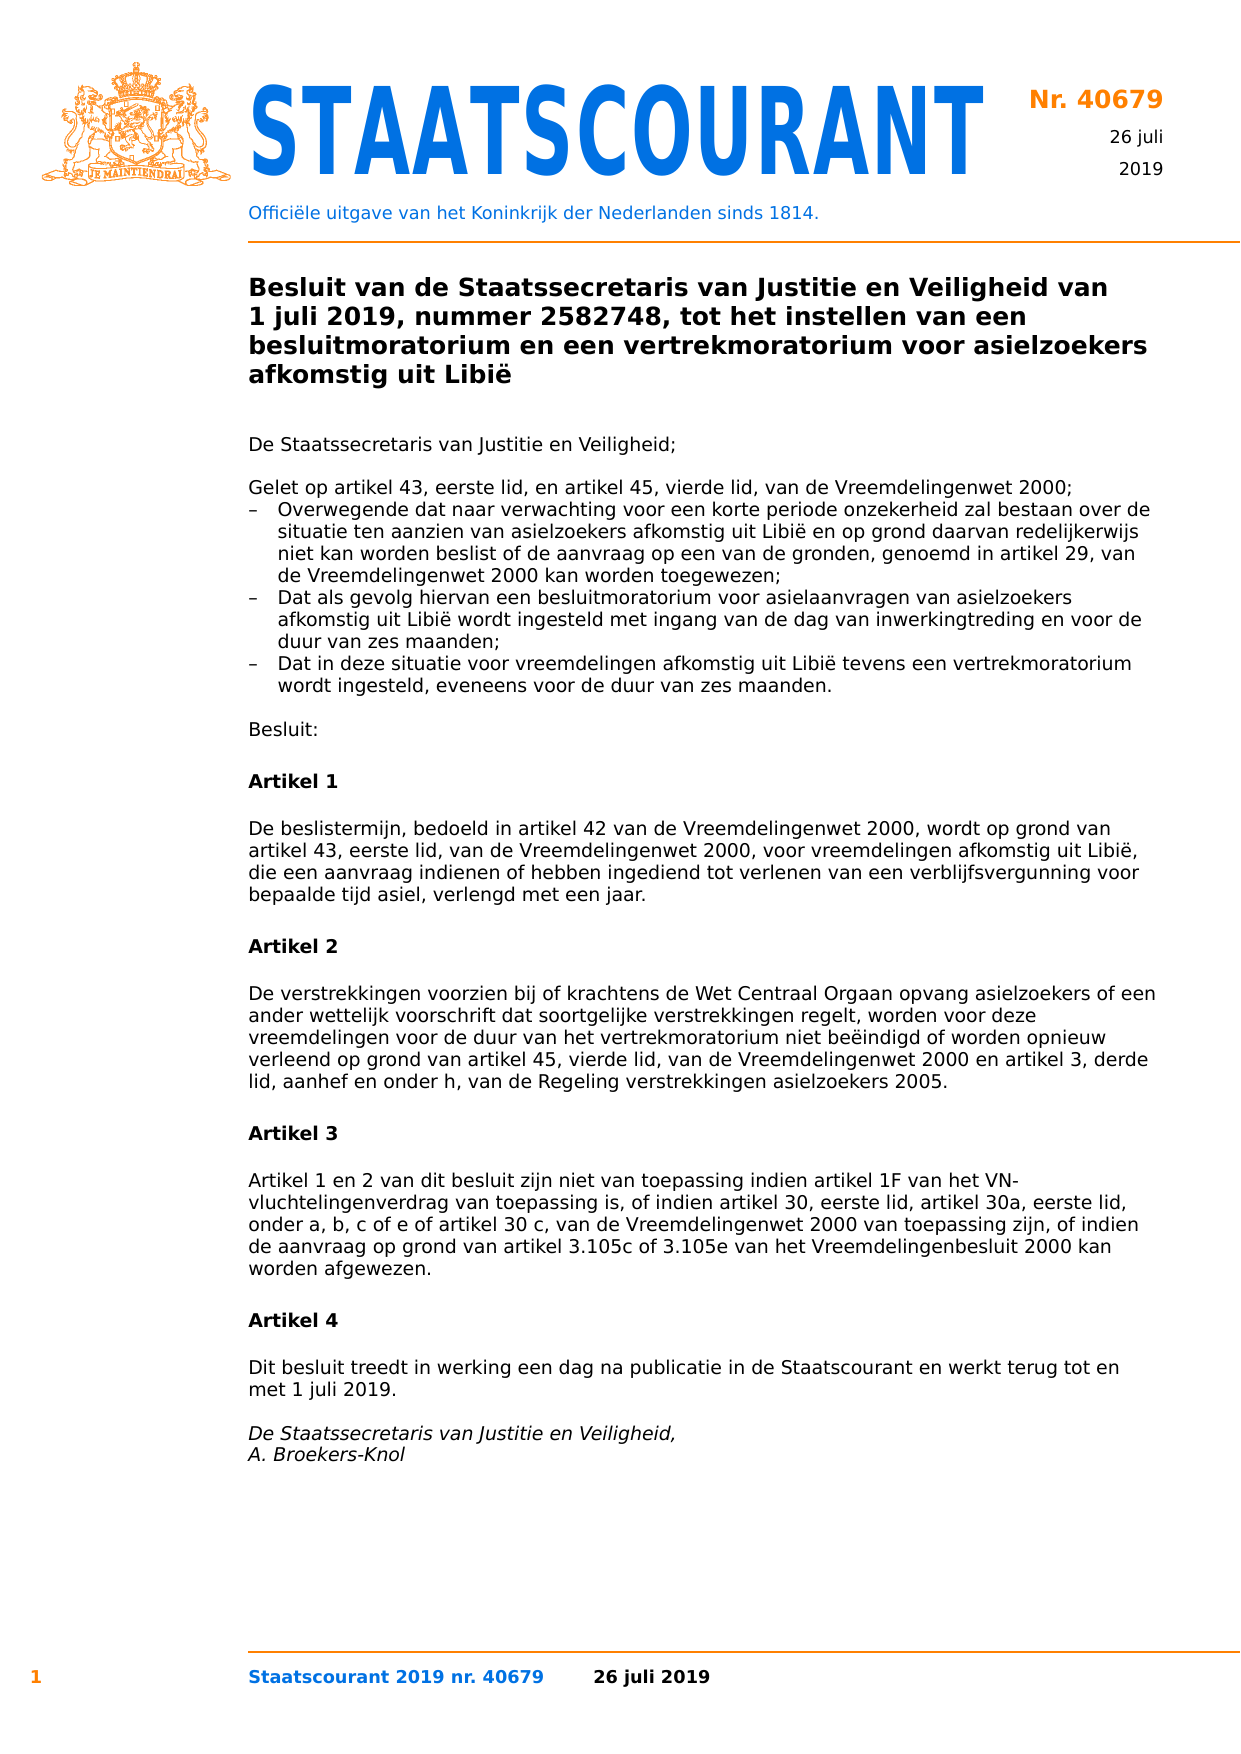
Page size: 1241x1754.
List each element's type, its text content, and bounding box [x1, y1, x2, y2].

text Artikel 1 en 2 van dit besluit zijn niet van toepassing indien artikel 1F van het VN-vluchtelingenverdrag van toepassing is, of indien artikel 30, eerste lid, artikel 30a, eerste lid, onder a, b, c of e of artikel 30 c, van de Vreemdelingenwet 2000 van toepassing zijn, of indien de aanvraag op grond van artikel 3.105c of 3.105e van het Vreemdelingenbesluit 2000 kan worden afgewezen. [248, 1170, 1163, 1279]
text De verstrekkingen voorzien bij of krachtens de Wet Centraal Orgaan opvang asielzoekers of een ander wettelijk voorschrift dat soortgelijke verstrekkingen regelt, worden voor deze vreemdelingen voor de duur van het vertrekmoratorium niet beëindigd of worden opnieuw verleend op grond van artikel 45, vierde lid, van de Vreemdelingenwet 2000 en artikel 3, derde lid, aanhef en onder h, van de Regeling verstrekkingen asielzoekers 2005. [248, 983, 1163, 1093]
subtitle Artikel 3 [248, 1123, 1163, 1145]
table_cell 2019 [998, 153, 1240, 203]
table_header Nr. 40679 [998, 62, 1240, 121]
table_cell Officiële uitgave van het Koninkrijk der Nederlanden sinds 1814. [248, 203, 1240, 241]
text De beslistermijn, bedoeld in artikel 42 van de Vreemdelingenwet 2000, wordt op grond van artikel 43, eerste lid, van de Vreemdelingenwet 2000, voor vreemdelingen afkomstig uit Libië, die een aanvraag indienen of hebben ingediend tot verlenen van een verblijfsvergunning voor bepaalde tijd asiel, verlengd met een jaar. [248, 818, 1163, 906]
text Besluit: [248, 719, 1163, 741]
text De Staatssecretaris van Justitie en Veiligheid; [248, 433, 1163, 455]
table_cell 26 juli [998, 121, 1240, 153]
text Dit besluit treedt in werking een dag na publicatie in de Staatscourant en werkt terug tot en met 1 juli 2019. [248, 1357, 1163, 1401]
text Gelet op artikel 43, eerste lid, en artikel 45, vierde lid, van de Vreemdelingenwet 2000; [248, 477, 1163, 499]
text – Dat in deze situatie voor vreemdelingen afkomstig uit Libië tevens een vertrekmoratorium wordt ingesteld, eveneens voor de duur van zes maanden. [248, 653, 1163, 697]
subtitle Artikel 2 [248, 936, 1163, 958]
text – Overwegende dat naar verwachting voor een korte periode onzekerheid zal bestaan over de situatie ten aanzien van asielzoekers afkomstig uit Libië en op grond daarvan redelijkerwijs niet kan worden beslist of de aanvraag op een van de gronden, genoemd in artikel 29, van de Vreemdelingenwet 2000 kan worden toegewezen; [248, 499, 1163, 587]
table_header [25, 62, 248, 241]
subtitle Artikel 4 [248, 1309, 1163, 1332]
subtitle Besluit van de Staatssecretaris van Justitie en Veiligheid van 1 juli 2019, nummer 2582748, tot het instellen van een besluitmoratorium en een vertrekmoratorium voor asielzoekers afkomstig uit Libië [248, 273, 1163, 390]
text – Dat als gevolg hiervan een besluitmoratorium voor asielaanvragen van asielzoekers afkomstig uit Libië wordt ingesteld met ingang van de dag van inwerkingtreding en voor de duur van zes maanden; [248, 587, 1163, 653]
text De Staatssecretaris van Justitie en Veiligheid, A. Broekers-Knol [248, 1422, 1163, 1466]
table_header STAATSCOURANT [248, 62, 998, 203]
picture [41, 62, 231, 186]
subtitle Artikel 1 [248, 771, 1163, 793]
